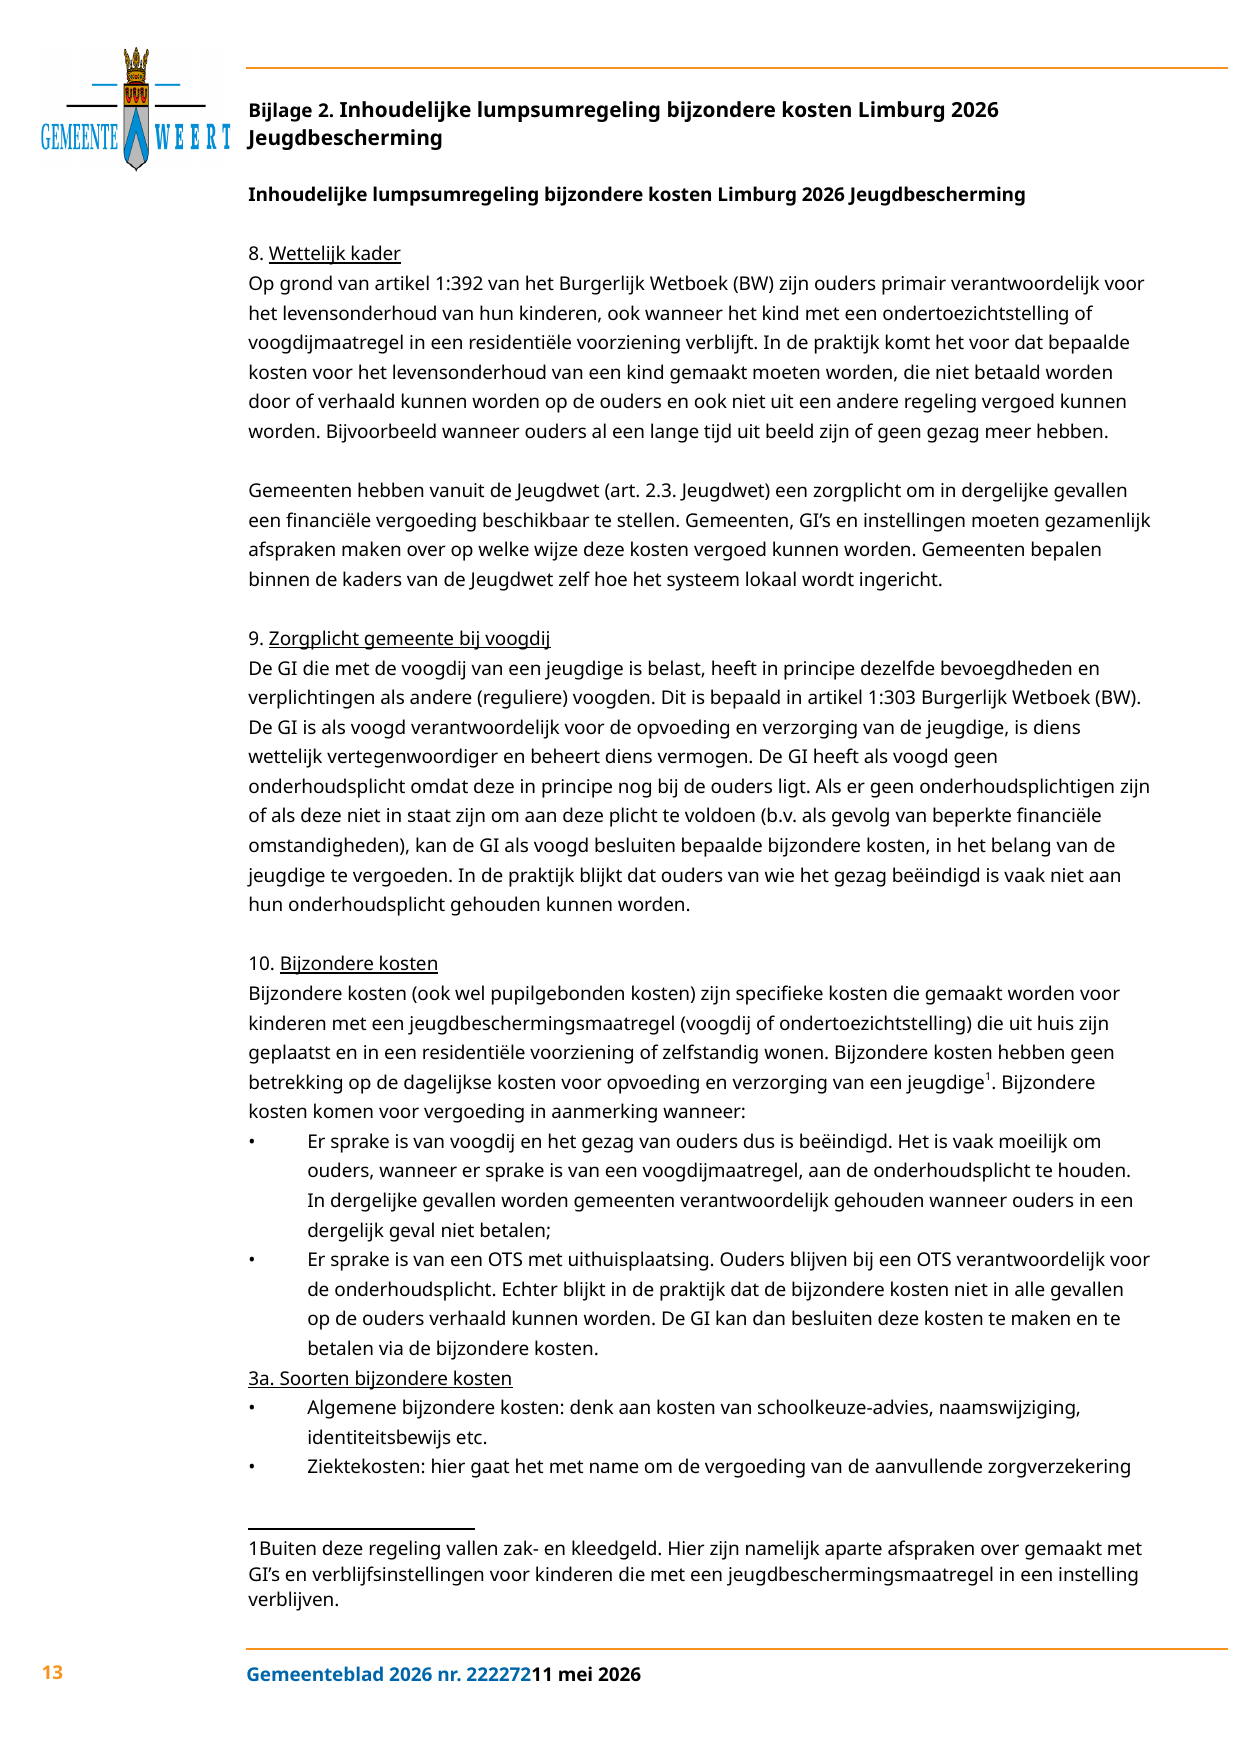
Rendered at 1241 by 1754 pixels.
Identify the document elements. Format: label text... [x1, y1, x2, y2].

text De GI die met de voogdij van een jeugdige is belast, heeft in principe dezelfde bevoegdheden en verplichtingen als andere (reguliere) voogden. Dit is bepaald in artikel 1:303 Burgerlijk Wetboek (BW). De GI is als voogd verantwoordelijk voor de opvoeding en verzorging van de jeugdige, is diens wettelijk vertegenwoordiger en beheert diens vermogen. De GI heeft als voogd geen onderhoudsplicht omdat deze in principe nog bij de ouders ligt. Als er geen onderhoudsplichtigen zijn of als deze niet in staat zijn om aan deze plicht te voldoen (b.v. als gevolg van beperkte financiële omstandigheden), kan de GI als voogd besluiten bepaalde bijzondere kosten, in het belang van de jeugdige te vergoeden. In de praktijk blijkt dat ouders van wie het gezag beëindigd is vaak niet aan hun onderhoudsplicht gehouden kunnen worden. [248, 655, 1152, 917]
list Algemene bijzondere kosten: denk aan kosten van schoolkeuze-advies, naamswijziging, identiteitsbewijs etc. [248, 1394, 1152, 1449]
list Ziektekosten: hier gaat het met name om de vergoeding van de aanvullende zorgverzekering [248, 1453, 1152, 1479]
text Bijzondere kosten (ook wel pupilgebonden kosten) zijn specifieke kosten die gemaakt worden voor kinderen met een jeugdbeschermingsmaatregel (voogdij of ondertoezichtstelling) die uit huis zijn geplaatst en in een residentiële voorziening of zelfstandig wonen. Bijzondere kosten hebben geen betrekking op de dagelijkse kosten voor opvoeding en verzorging van een jeugdige. Bijzondere kosten komen voor vergoeding in aanmerking wanneer: [248, 980, 1152, 1124]
text Gemeenten hebben vanuit de Jeugdwet (art. 2.3. Jeugdwet) een zorgplicht om in dergelijke gevallen een financiële vergoeding beschikbaar te stellen. Gemeenten, GI’s en instellingen moeten gezamenlijk afspraken maken over op welke wijze deze kosten vergoed kunnen worden. Gemeenten bepalen binnen de kaders van de Jeugdwet zelf hoe het systeem lokaal wordt ingericht. [248, 477, 1152, 592]
list Er sprake is van voogdij en het gezag van ouders dus is beëindigd. Het is vaak moeilijk om ouders, wanneer er sprake is van een voogdijmaatregel, aan de onderhoudsplicht te houden. In dergelijke gevallen worden gemeenten verantwoordelijk gehouden wanneer ouders in een dergelijk geval niet betalen; [248, 1128, 1152, 1242]
text Buiten deze regeling vallen zak- en kleedgeld. Hier zijn namelijk aparte afspraken over gemaakt met GI’s en verblijfsinstellingen voor kinderen die met een jeugdbeschermingsmaatregel in een instelling verblijven. [248, 1535, 1152, 1612]
text Op grond van artikel 1:392 van het Burgerlijk Wetboek (BW) zijn ouders primair verantwoordelijk voor het levensonderhoud van hun kinderen, ook wanneer het kind met een ondertoezichtstelling of voogdijmaatregel in een residentiële voorziening verblijft. In de praktijk komt het voor dat bepaalde kosten voor het levensonderhoud van een kind gemaakt moeten worden, die niet betaald worden door of verhaald kunnen worden op de ouders en ook niet uit een andere regeling vergoed kunnen worden. Bijvoorbeeld wanneer ouders al een lange tijd uit beeld zijn of geen gezag meer hebben. [248, 270, 1152, 444]
text 8. Wettelijk kader [248, 241, 1152, 266]
text 3a. Soorten bijzondere kosten [248, 1365, 1152, 1390]
text 9. Zorgplicht gemeente bij voogdij [248, 625, 1152, 651]
list Er sprake is van een OTS met uithuisplaatsing. Ouders blijven bij een OTS verantwoordelijk voor de onderhoudsplicht. Echter blijkt in de praktijk dat de bijzondere kosten niet in alle gevallen op de ouders verhaald kunnen worden. De GI kan dan besluiten deze kosten te maken en te betalen via de bijzondere kosten. [248, 1246, 1152, 1361]
picture [41, 47, 231, 172]
text Bijlage 2. Inhoudelijke lumpsumregeling bijzondere kosten Limburg 2026 Jeugdbescherming [248, 95, 1152, 152]
text 10. Bijzondere kosten [248, 951, 1152, 976]
text Inhoudelijke lumpsumregeling bijzondere kosten Limburg 2026 Jeugdbescherming [248, 181, 1152, 207]
